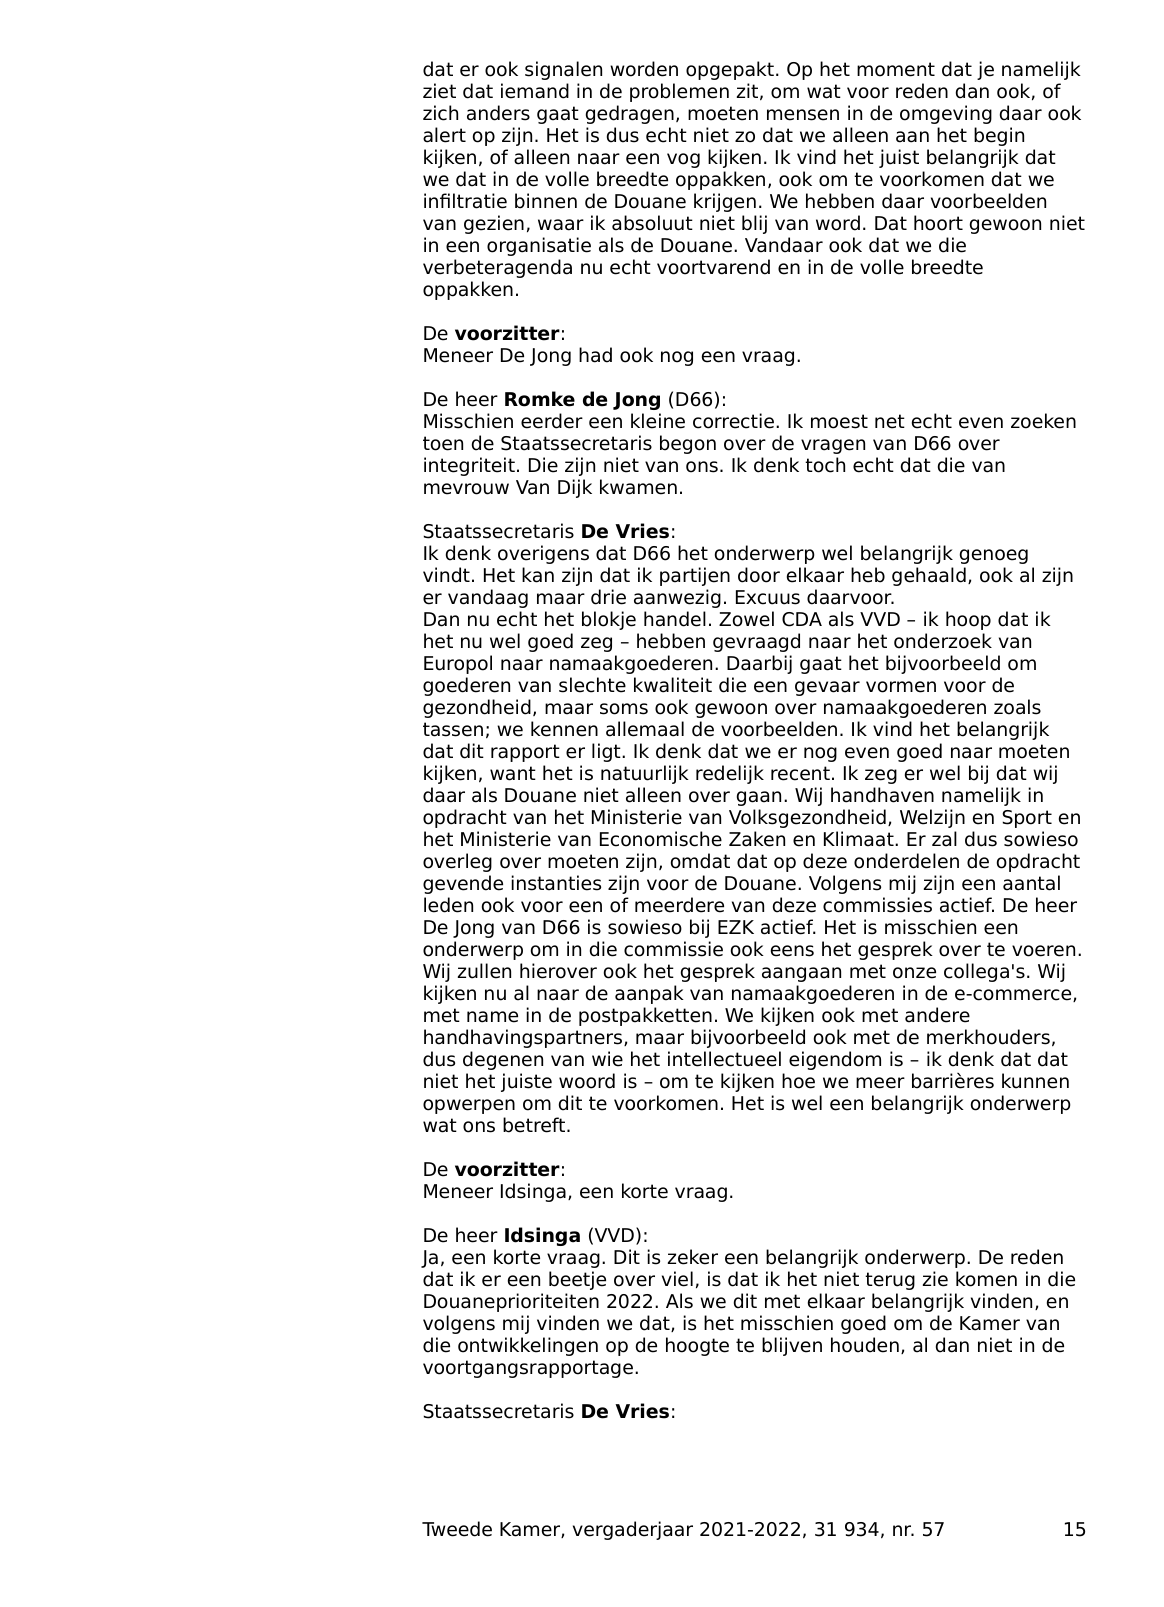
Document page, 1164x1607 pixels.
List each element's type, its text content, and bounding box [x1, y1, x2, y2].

text Staatssecretaris De Vries: [422, 1401, 1087, 1423]
text Dan nu echt het blokje handel. Zowel CDA als VVD – ik hoop dat ik het nu wel goed zeg – hebben gevraagd naar het onderzoek van Europol naar namaakgoederen. Daarbij gaat het bijvoorbeeld om goederen van slechte kwaliteit die een gevaar vormen voor de gezondheid, maar soms ook gewoon over namaakgoederen zoals tassen; we kennen allemaal de voorbeelden. Ik vind het belangrijk dat dit rapport er ligt. Ik denk dat we er nog even goed naar moeten kijken, want het is natuurlijk redelijk recent. Ik zeg er wel bij dat wij daar als Douane niet alleen over gaan. Wij handhaven namelijk in opdracht van het Ministerie van Volksgezondheid, Welzijn en Sport en het Ministerie van Economische Zaken en Klimaat. Er zal dus sowieso overleg over moeten zijn, omdat dat op deze onderdelen de opdracht gevende instanties zijn voor de Douane. Volgens mij zijn een aantal leden ook voor een of meerdere van deze commissies actief. De heer De Jong van D66 is sowieso bij EZK actief. Het is misschien een onderwerp om in die commissie ook eens het gesprek over te voeren. Wij zullen hierover ook het gesprek aangaan met onze collega's. Wij kijken nu al naar de aanpak van namaakgoederen in de e-commerce, met name in de postpakketten. We kijken ook met andere handhavingspartners, maar bijvoorbeeld ook met de merkhouders, dus degenen van wie het intellectueel eigendom is – ik denk dat dat niet het juiste woord is – om te kijken hoe we meer barrières kunnen opwerpen om dit te voorkomen. Het is wel een belangrijk onderwerp wat ons betreft. [422, 609, 1087, 1137]
text Misschien eerder een kleine correctie. Ik moest net echt even zoeken toen de Staatssecretaris begon over de vragen van D66 over integriteit. Die zijn niet van ons. Ik denk toch echt dat die van mevrouw Van Dijk kwamen. [422, 411, 1087, 499]
text De heer Idsinga (VVD): [422, 1225, 1087, 1247]
text Ja, een korte vraag. Dit is zeker een belangrijk onderwerp. De reden dat ik er een beetje over viel, is dat ik het niet terug zie komen in die Douaneprioriteiten 2022. Als we dit met elkaar belangrijk vinden, en volgens mij vinden we dat, is het misschien goed om de Kamer van die ontwikkelingen op de hoogte te blijven houden, al dan niet in de voortgangsrapportage. [422, 1247, 1087, 1379]
text De voorzitter: [422, 1159, 1087, 1181]
text Meneer Idsinga, een korte vraag. [422, 1181, 1087, 1203]
text De voorzitter: [422, 323, 1087, 345]
text Staatssecretaris De Vries: [422, 521, 1087, 543]
text De heer Romke de Jong (D66): [422, 389, 1087, 411]
text Meneer De Jong had ook nog een vraag. [422, 345, 1087, 367]
text dat er ook signalen worden opgepakt. Op het moment dat je namelijk ziet dat iemand in de problemen zit, om wat voor reden dan ook, of zich anders gaat gedragen, moeten mensen in de omgeving daar ook alert op zijn. Het is dus echt niet zo dat we alleen aan het begin kijken, of alleen naar een vog kijken. Ik vind het juist belangrijk dat we dat in de volle breedte oppakken, ook om te voorkomen dat we infiltratie binnen de Douane krijgen. We hebben daar voorbeelden van gezien, waar ik absoluut niet blij van word. Dat hoort gewoon niet in een organisatie als de Douane. Vandaar ook dat we die verbeteragenda nu echt voortvarend en in de volle breedte oppakken. [422, 59, 1087, 301]
text Ik denk overigens dat D66 het onderwerp wel belangrijk genoeg vindt. Het kan zijn dat ik partijen door elkaar heb gehaald, ook al zijn er vandaag maar drie aanwezig. Excuus daarvoor. [422, 543, 1087, 609]
